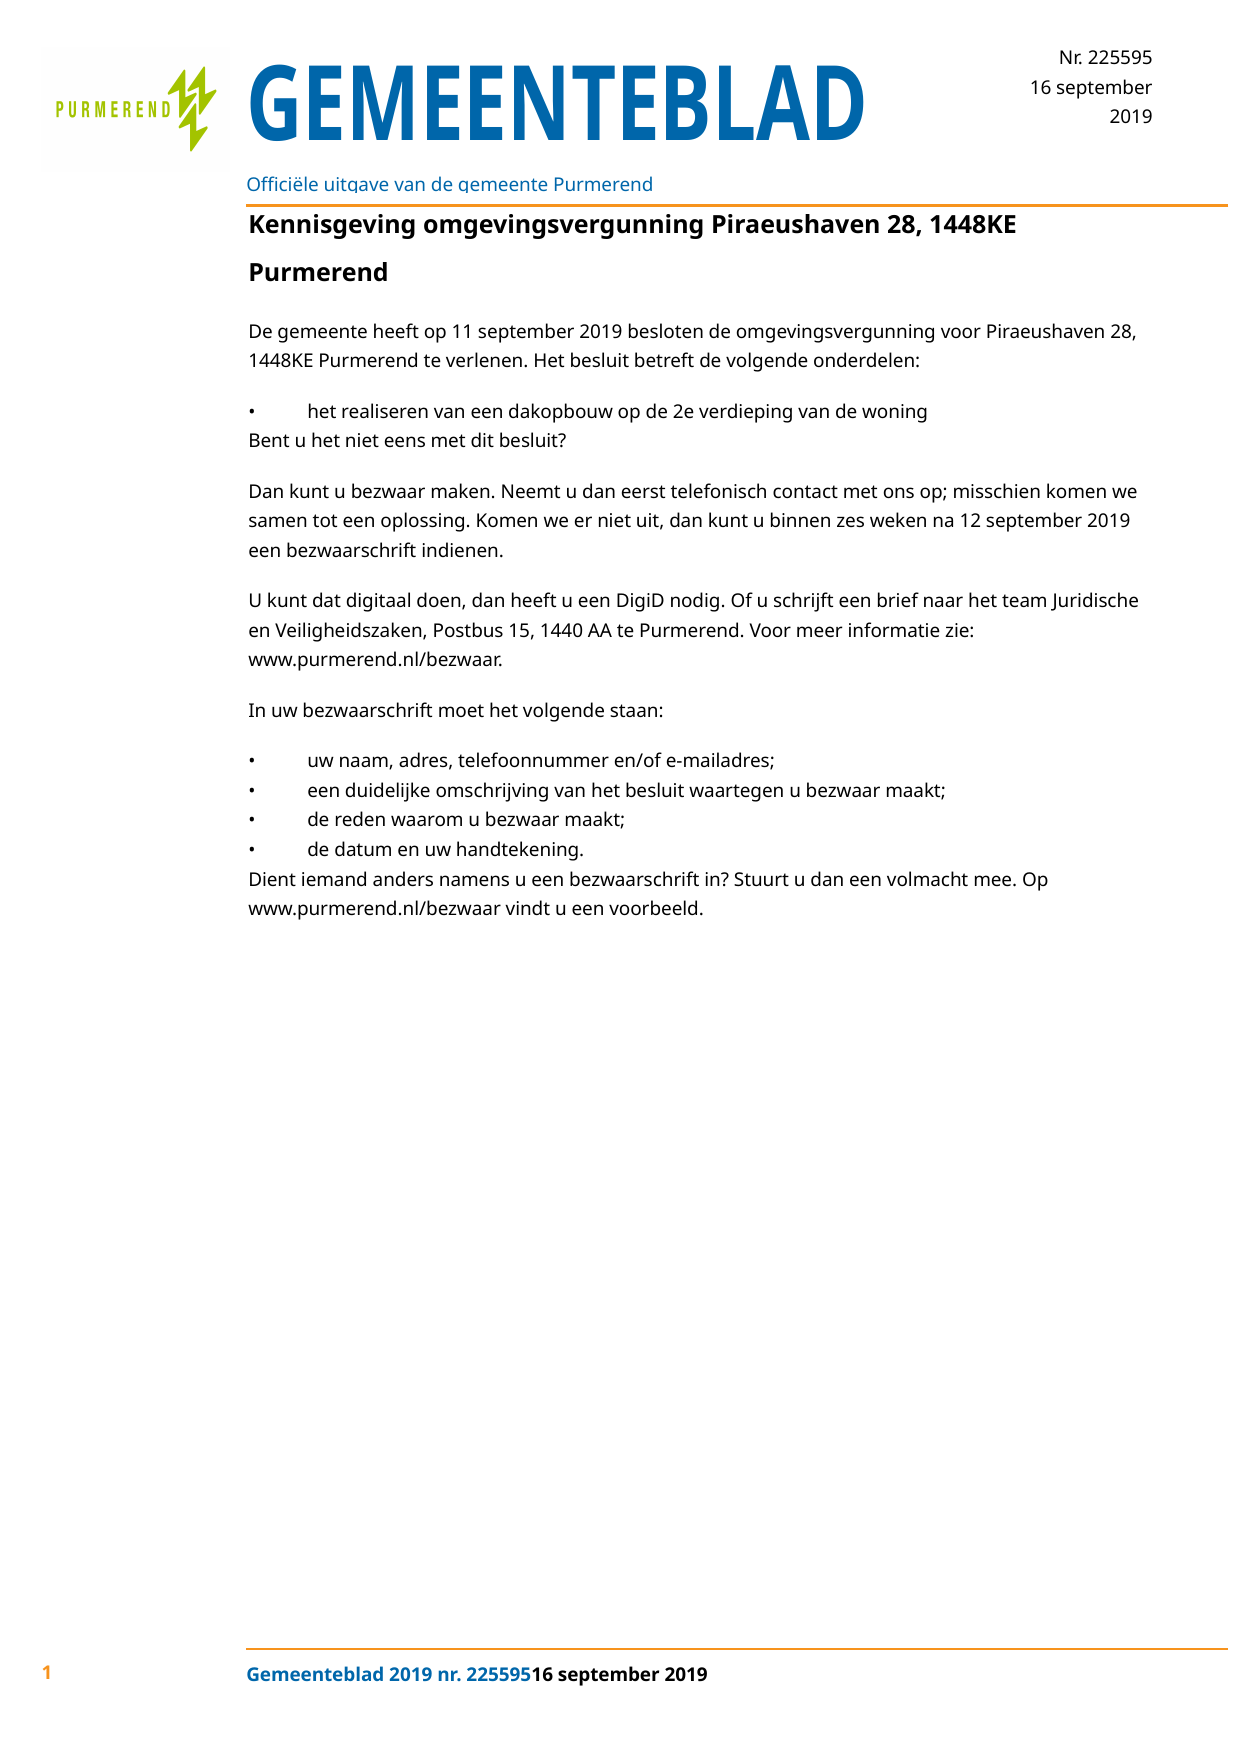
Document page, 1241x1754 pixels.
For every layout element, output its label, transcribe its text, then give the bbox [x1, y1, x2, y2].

text In uw bezwaarschrift moet het volgende staan: [248, 697, 1152, 723]
list uw naam, adres, telefoonnummer en/of e-mailadres; [248, 747, 1152, 773]
text Dient iemand anders namens u een bezwaarschrift in? Stuurt u dan een volmacht mee. Op www.purmerend.nl/bezwaar vindt u een voorbeeld. [248, 866, 1152, 921]
text Dan kunt u bezwaar maken. Neemt u dan eerst telefonisch contact met ons op; misschien komen we samen tot een oplossing. Komen we er niet uit, dan kunt u binnen zes weken na 12 september 2019 een bezwaarschrift indienen. [248, 478, 1152, 563]
text U kunt dat digitaal doen, dan heeft u een DigiD nodig. Of u schrijft een brief naar het team Juridische en Veiligheidszaken, Postbus 15, 1440 AA te Purmerend. Voor meer informatie zie: www.purmerend.nl/bezwaar. [248, 587, 1152, 672]
text De gemeente heeft op 11 september 2019 besloten de omgevingsvergunning voor Piraeushaven 28, 1448KE Purmerend te verlenen. Het besluit betreft de volgende onderdelen: [248, 318, 1152, 373]
list de reden waarom u bezwaar maakt; [248, 807, 1152, 832]
text Bent u het niet eens met dit besluit? [248, 427, 1152, 453]
list het realiseren van een dakopbouw op de 2e verdieping van de woning [248, 398, 1152, 424]
list een duidelijke omschrijving van het besluit waartegen u bezwaar maakt; [248, 777, 1152, 803]
list de datum en uw handtekening. [248, 836, 1152, 862]
picture [41, 47, 231, 172]
text Kennisgeving omgevingsvergunning Piraeushaven 28, 1448KE Purmerend [248, 207, 1152, 288]
